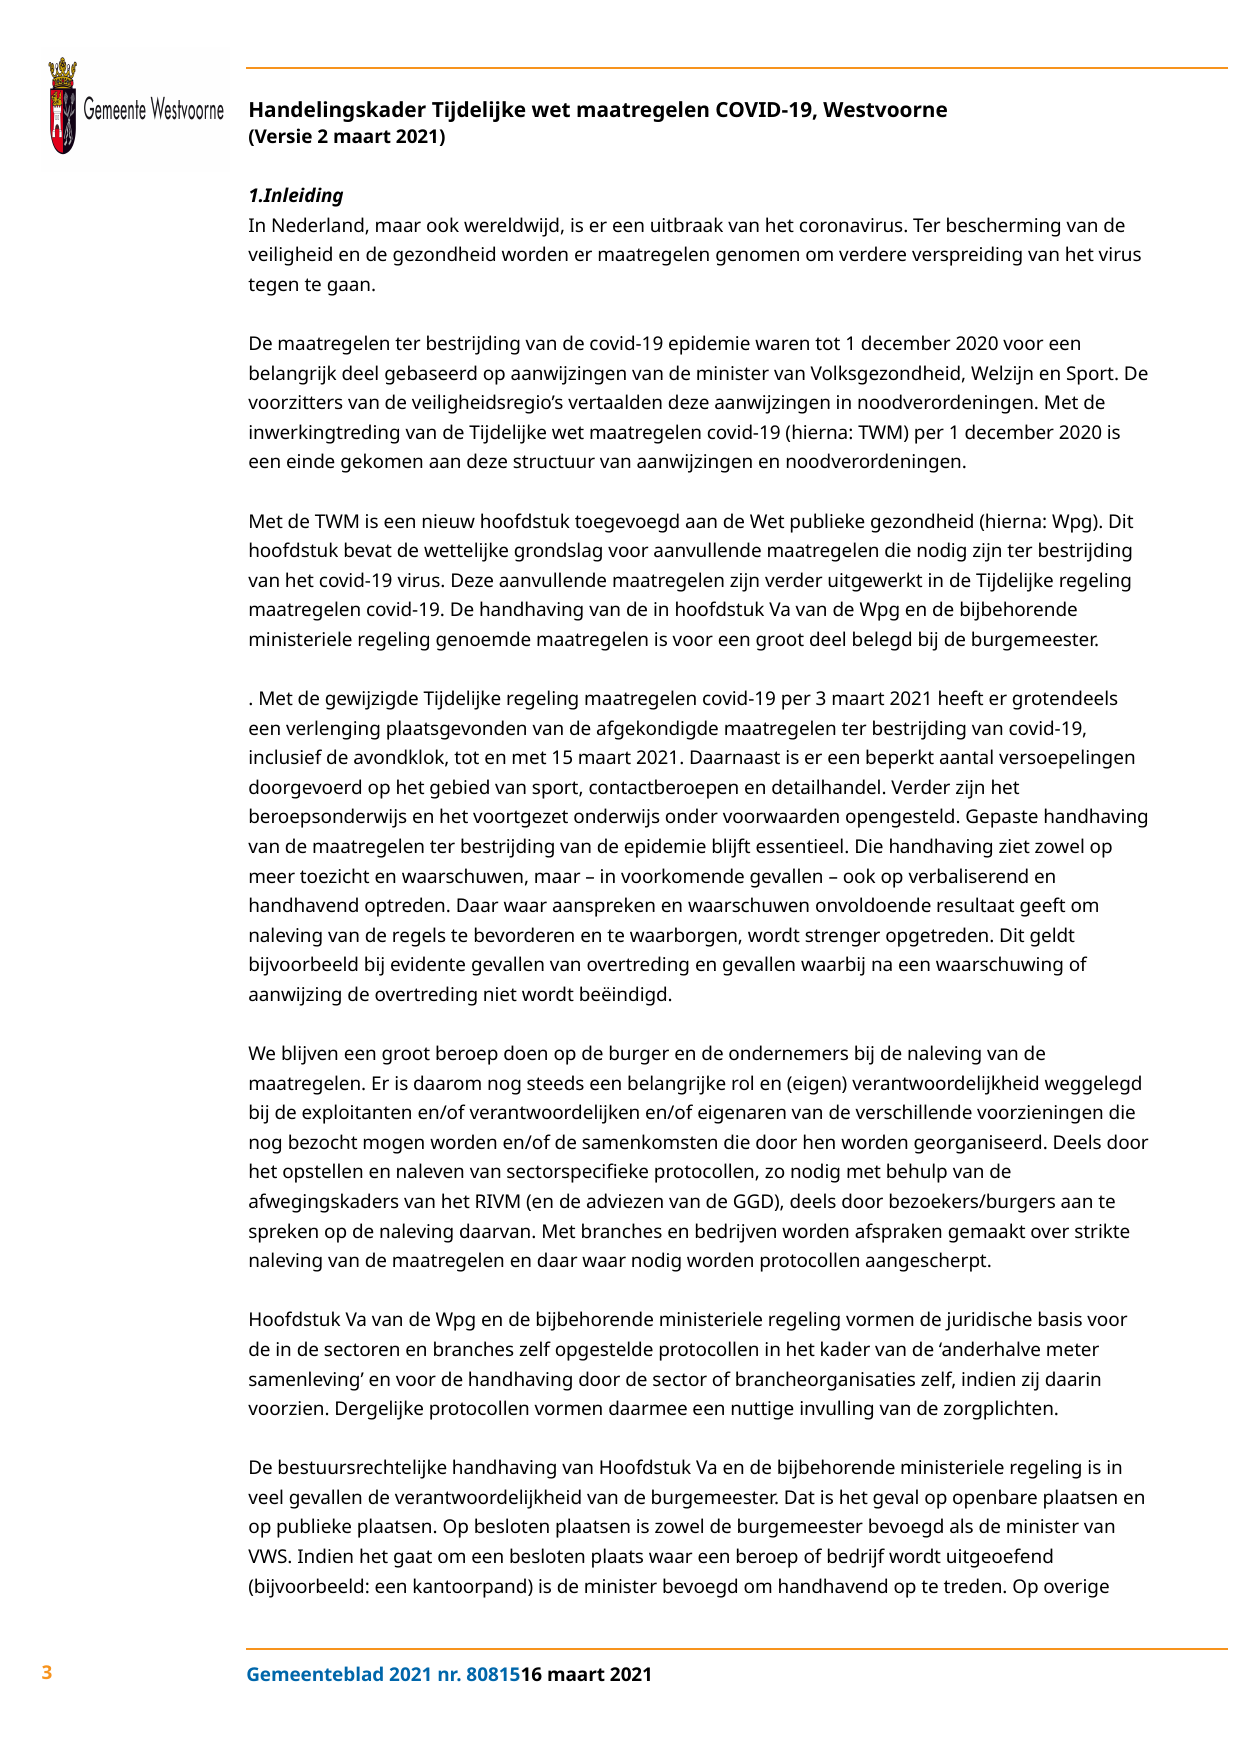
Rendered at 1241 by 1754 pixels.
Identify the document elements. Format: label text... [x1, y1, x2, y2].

text Hoofdstuk Va van de Wpg en de bijbehorende ministeriele regeling vormen de juridische basis voor de in de sectoren en branches zelf opgestelde protocollen in het kader van de ‘anderhalve meter samenleving’ en voor de handhaving door de sector of brancheorganisaties zelf, indien zij daarin voorzien. Dergelijke protocollen vormen daarmee een nuttige invulling van de zorgplichten. [248, 1307, 1152, 1421]
text 1.Inleiding [248, 182, 1152, 208]
text . Met de gewijzigde Tijdelijke regeling maatregelen covid-19 per 3 maart 2021 heeft er grotendeels een verlenging plaatsgevonden van de afgekondigde maatregelen ter bestrijding van covid-19, inclusief de avondklok, tot en met 15 maart 2021. Daarnaast is er een beperkt aantal versoepelingen doorgevoerd op het gebied van sport, contactberoepen en detailhandel. Verder zijn het beroepsonderwijs en het voortgezet onderwijs onder voorwaarden opengesteld. Gepaste handhaving van de maatregelen ter bestrijding van de epidemie blijft essentieel. Die handhaving ziet zowel op meer toezicht en waarschuwen, maar – in voorkomende gevallen – ook op verbaliserend en handhavend optreden. Daar waar aanspreken en waarschuwen onvoldoende resultaat geeft om naleving van de regels te bevorderen en te waarborgen, wordt strenger opgetreden. Dit geldt bijvoorbeeld bij evidente gevallen van overtreding en gevallen waarbij na een waarschuwing of aanwijzing de overtreding niet wordt beëindigd. [248, 685, 1152, 1007]
text In Nederland, maar ook wereldwijd, is er een uitbraak van het coronavirus. Ter bescherming van de veiligheid en de gezondheid worden er maatregelen genomen om verdere verspreiding van het virus tegen te gaan. [248, 212, 1152, 297]
text (Versie 2 maart 2021) [248, 123, 1152, 149]
text Met de TWM is een nieuw hoofdstuk toegevoegd aan de Wet publieke gezondheid (hierna: Wpg). Dit hoofdstuk bevat de wettelijke grondslag voor aanvullende maatregelen die nodig zijn ter bestrijding van het covid-19 virus. Deze aanvullende maatregelen zijn verder uitgewerkt in de Tijdelijke regeling maatregelen covid-19. De handhaving van de in hoofdstuk Va van de Wpg en de bijbehorende ministeriele regeling genoemde maatregelen is voor een groot deel belegd bij de burgemeester. [248, 508, 1152, 652]
text Handelingskader Tijdelijke wet maatregelen COVID-19, Westvoorne [248, 95, 1152, 123]
text De maatregelen ter bestrijding van de covid-19 epidemie waren tot 1 december 2020 voor een belangrijk deel gebaseerd op aanwijzingen van de minister van Volksgezondheid, Welzijn en Sport. De voorzitters van de veiligheidsregio’s vertaalden deze aanwijzingen in noodverordeningen. Met de inwerkingtreding van de Tijdelijke wet maatregelen covid-19 (hierna: TWM) per 1 december 2020 is een einde gekomen aan deze structuur van aanwijzingen en noodverordeningen. [248, 330, 1152, 474]
text De bestuursrechtelijke handhaving van Hoofdstuk Va en de bijbehorende ministeriele regeling is in veel gevallen de verantwoordelijkheid van de burgemeester. Dat is het geval op openbare plaatsen en op publieke plaatsen. Op besloten plaatsen is zowel de burgemeester bevoegd als de minister van VWS. Indien het gaat om een besloten plaats waar een beroep of bedrijf wordt uitgeoefend (bijvoorbeeld: een kantoorpand) is de minister bevoegd om handhavend op te treden. Op overige [248, 1454, 1152, 1599]
picture [41, 47, 231, 172]
text We blijven een groot beroep doen op de burger en de ondernemers bij de naleving van de maatregelen. Er is daarom nog steeds een belangrijke rol en (eigen) verantwoordelijkheid weggelegd bij de exploitanten en/of verantwoordelijken en/of eigenaren van de verschillende voorzieningen die nog bezocht mogen worden en/of de samenkomsten die door hen worden georganiseerd. Deels door het opstellen en naleven van sectorspecifieke protocollen, zo nodig met behulp van de afwegingskaders van het RIVM (en de adviezen van de GGD), deels door bezoekers/burgers aan te spreken op de naleving daarvan. Met branches en bedrijven worden afspraken gemaakt over strikte naleving van de maatregelen en daar waar nodig worden protocollen aangescherpt. [248, 1040, 1152, 1273]
